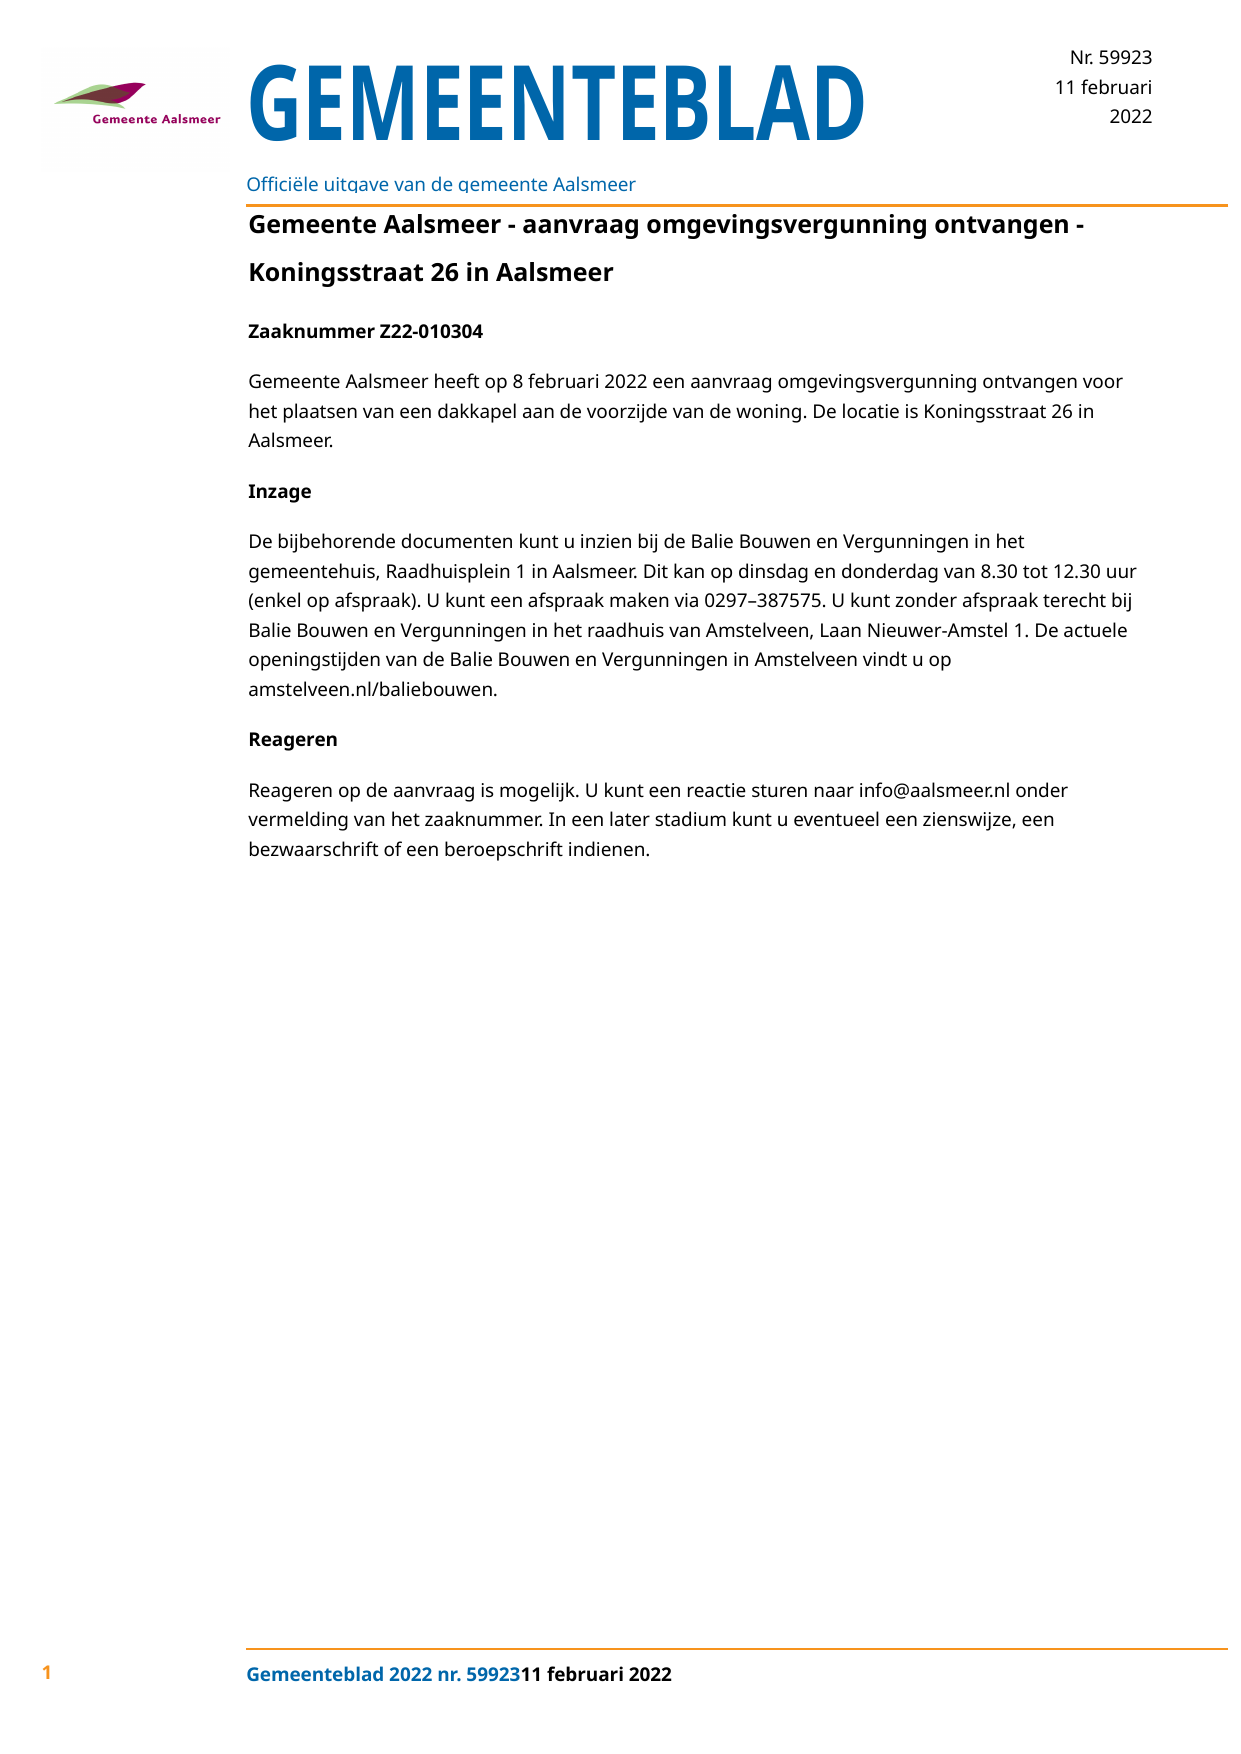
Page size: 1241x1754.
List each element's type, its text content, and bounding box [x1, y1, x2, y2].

picture [41, 47, 231, 172]
text Zaaknummer Z22-010304 [248, 318, 1152, 344]
text Reageren [248, 727, 1152, 752]
text Gemeente Aalsmeer - aanvraag omgevingsvergunning ontvangen - Koningsstraat 26 in Aalsmeer [248, 207, 1152, 288]
text De bijbehorende documenten kunt u inzien bij de Balie Bouwen en Vergunningen in het gemeentehuis, Raadhuisplein 1 in Aalsmeer. Dit kan op dinsdag en donderdag van 8.30 tot 12.30 uur (enkel op afspraak). U kunt een afspraak maken via 0297–387575. U kunt zonder afspraak terecht bij Balie Bouwen en Vergunningen in het raadhuis van Amstelveen, Laan Nieuwer-Amstel 1. De actuele openingstijden van de Balie Bouwen en Vergunningen in Amstelveen vindt u op amstelveen.nl/baliebouwen. [248, 528, 1152, 702]
text Reageren op de aanvraag is mogelijk. U kunt een reactie sturen naar info@aalsmeer.nl onder vermelding van het zaaknummer. In een later stadium kunt u eventueel een zienswijze, een bezwaarschrift of een beroepschrift indienen. [248, 777, 1152, 862]
text Gemeente Aalsmeer heeft op 8 februari 2022 een aanvraag omgevingsvergunning ontvangen voor het plaatsen van een dakkapel aan de voorzijde van de woning. De locatie is Koningsstraat 26 in Aalsmeer. [248, 368, 1152, 453]
text Inzage [248, 478, 1152, 504]
